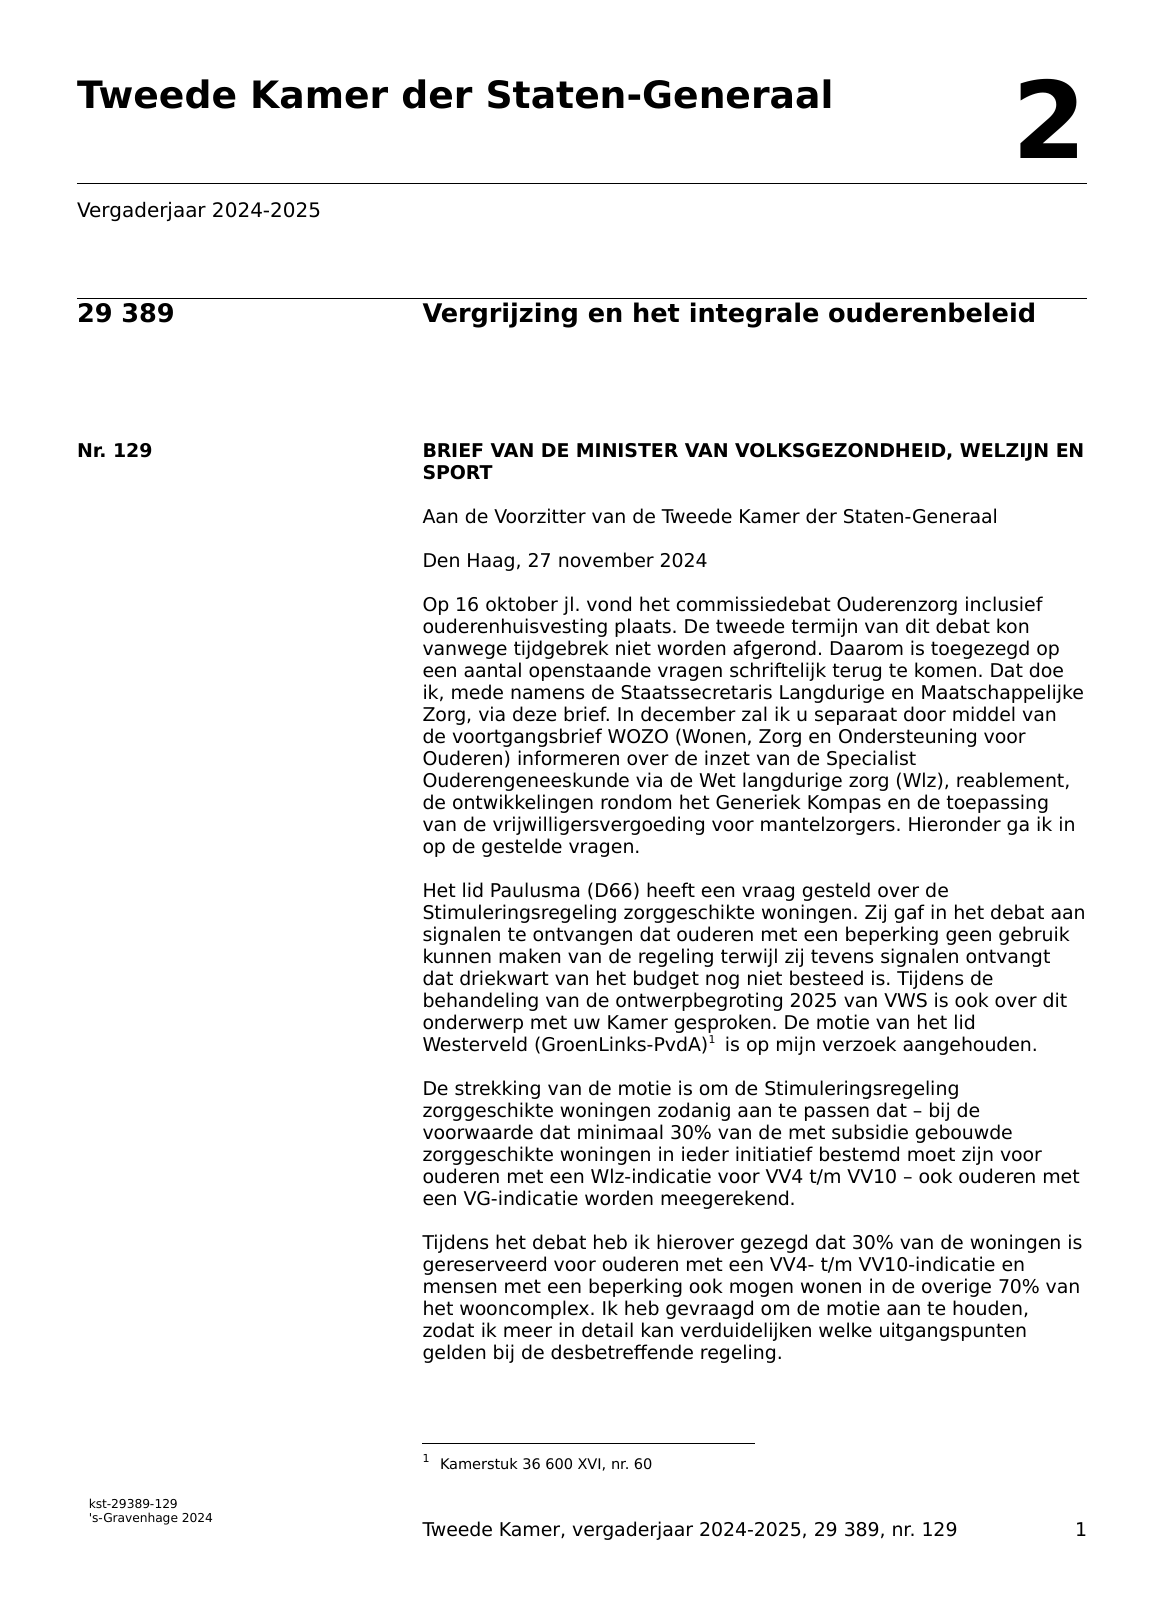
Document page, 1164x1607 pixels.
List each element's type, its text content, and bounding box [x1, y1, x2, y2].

table_cell Vergaderjaar 2024-2025 [77, 184, 1087, 298]
table_header 2 [886, 59, 1087, 183]
text kst-29389-129 [88, 1497, 323, 1511]
text Aan de Voorzitter van de Tweede Kamer der Staten-Generaal [422, 506, 1087, 528]
text Tijdens het debat heb ik hierover gezegd dat 30% van de woningen is gereserveerd voor ouderen met een VV4- t/m VV10-indicatie en mensen met een beperking ook mogen wonen in de overige 70% van het wooncomplex. Ik heb gevraagd om de motie aan te houden, zodat ik meer in detail kan verduidelijken welke uitgangspunten gelden bij de desbetreffende regeling. [422, 1232, 1087, 1364]
table_header Tweede Kamer der Staten-Generaal [77, 59, 886, 183]
text Op 16 oktober jl. vond het commissiedebat Ouderenzorg inclusief ouderenhuisvesting plaats. De tweede termijn van dit debat kon vanwege tijdgebrek niet worden afgerond. Daarom is toegezegd op een aantal openstaande vragen schriftelijk terug te komen. Dat doe ik, mede namens de Staatssecretaris Langdurige en Maatschappelijke Zorg, via deze brief. In december zal ik u separaat door middel van de voortgangsbrief WOZO (Wonen, Zorg en Ondersteuning voor Ouderen) informeren over de inzet van de Specialist Ouderengeneeskunde via de Wet langdurige zorg (Wlz), reablement, de ontwikkelingen rondom het Generiek Kompas en de toepassing van de vrijwilligersvergoeding voor mantelzorgers. Hieronder ga ik in op de gestelde vragen. [422, 594, 1087, 858]
text Het lid Paulusma (D66) heeft een vraag gesteld over de Stimuleringsregeling zorggeschikte woningen. Zij gaf in het debat aan signalen te ontvangen dat ouderen met een beperking geen gebruik kunnen maken van de regeling terwijl zij tevens signalen ontvangt dat driekwart van het budget nog niet besteed is. Tijdens de behandeling van de ontwerpbegroting 2025 van VWS is ook over dit onderwerp met uw Kamer gesproken. De motie van het lid Westerveld (GroenLinks-PvdA) is op mijn verzoek aangehouden. [422, 880, 1087, 1056]
text Kamerstuk 36 600 XVI, nr. 60 [422, 1452, 1087, 1474]
text De strekking van de motie is om de Stimuleringsregeling zorggeschikte woningen zodanig aan te passen dat – bij de voorwaarde dat minimaal 30% van de met subsidie gebouwde zorggeschikte woningen in ieder initiatief bestemd moet zijn voor ouderen met een Wlz-indicatie voor VV4 t/m VV10 – ook ouderen met een VG-indicatie worden meegerekend. [422, 1078, 1087, 1210]
subtitle Nr. 129 BRIEF VAN DE MINISTER VAN VOLKSGEZONDHEID, WELZIJN EN SPORT [77, 440, 1087, 484]
subtitle 29 389 Vergrijzing en het integrale ouderenbeleid [77, 299, 1087, 329]
text 's-Gravenhage 2024 [88, 1511, 323, 1525]
text Den Haag, 27 november 2024 [422, 550, 1087, 572]
